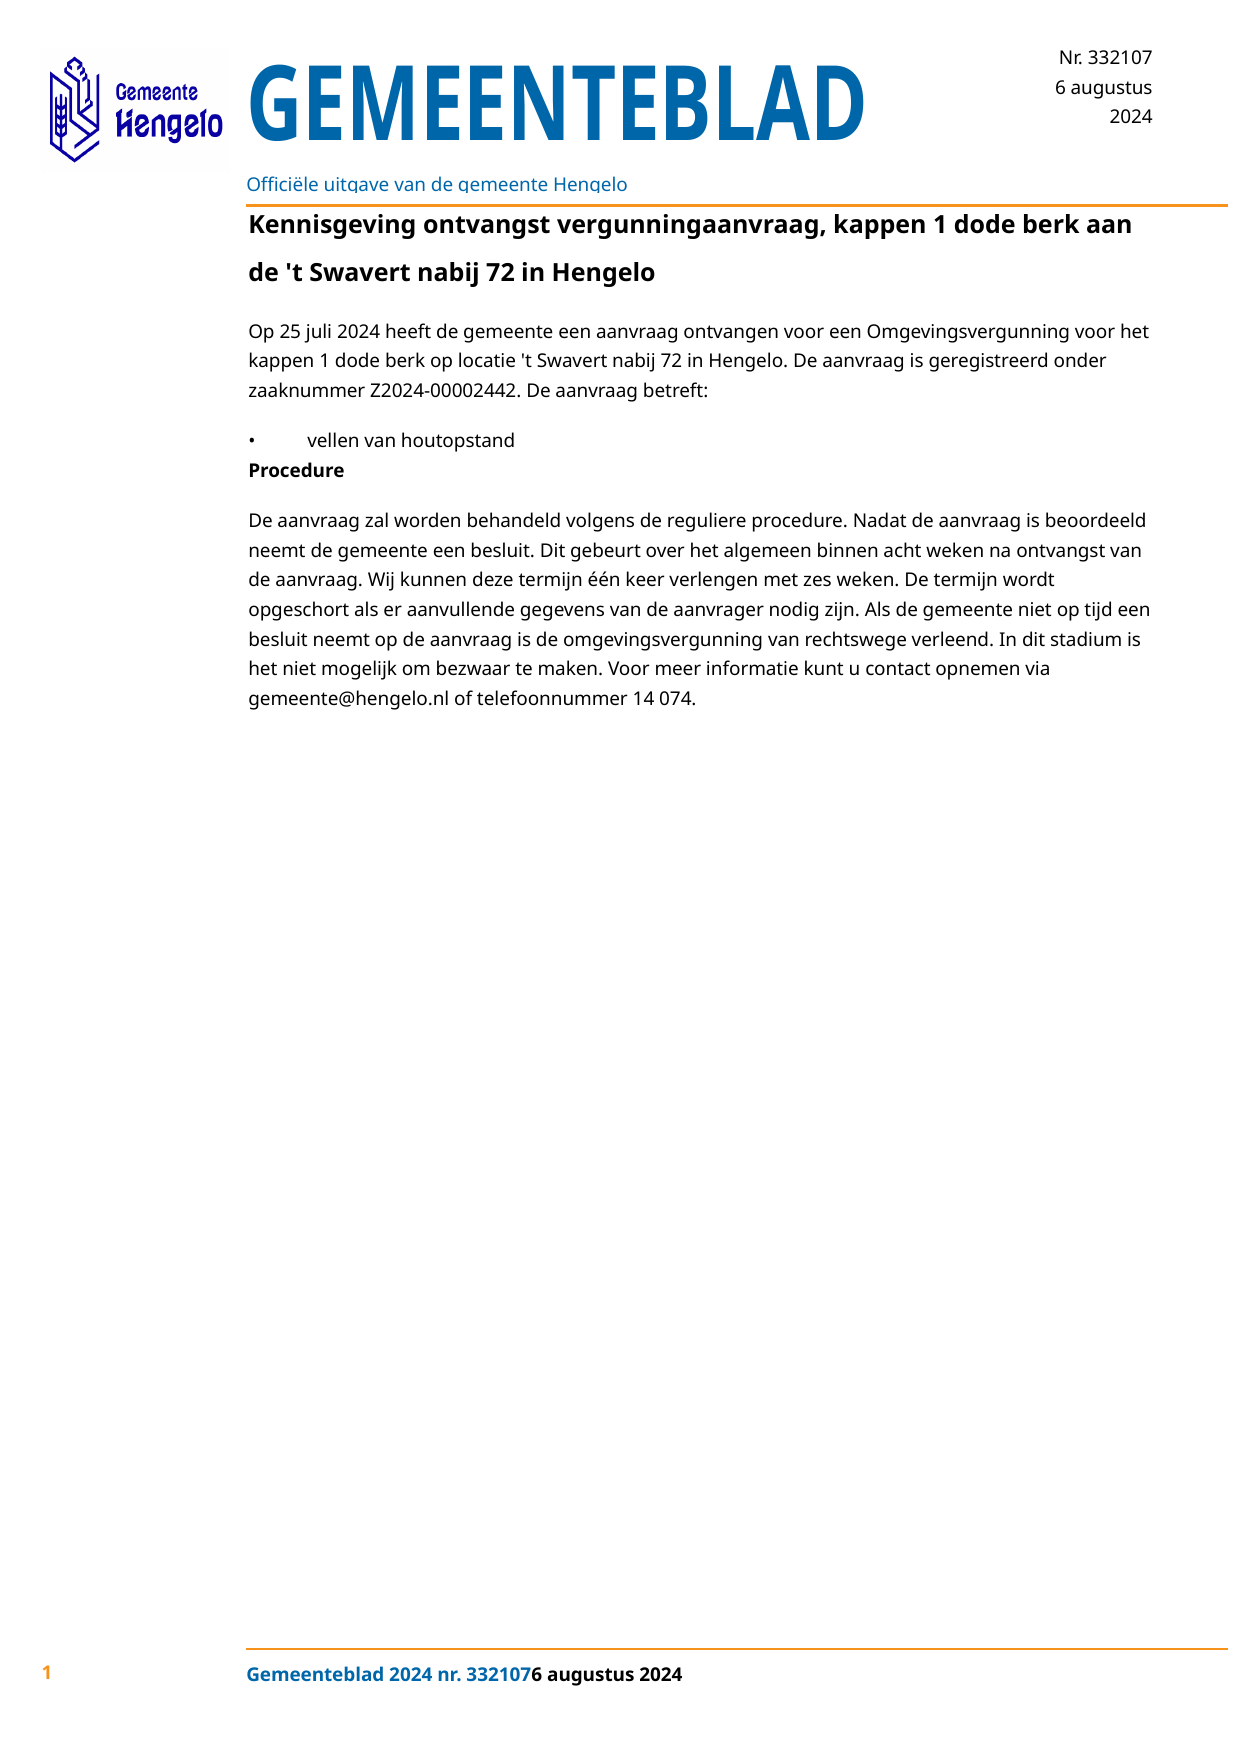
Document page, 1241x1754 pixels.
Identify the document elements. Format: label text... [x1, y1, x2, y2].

text De aanvraag zal worden behandeld volgens de reguliere procedure. Nadat de aanvraag is beoordeeld neemt de gemeente een besluit. Dit gebeurt over het algemeen binnen acht weken na ontvangst van de aanvraag. Wij kunnen deze termijn één keer verlengen met zes weken. De termijn wordt opgeschort als er aanvullende gegevens van de aanvrager nodig zijn. Als de gemeente niet op tijd een besluit neemt op de aanvraag is de omgevingsvergunning van rechtswege verleend. In dit stadium is het niet mogelijk om bezwaar te maken. Voor meer informatie kunt u contact opnemen via gemeente@hengelo.nl of telefoonnummer 14 074. [248, 507, 1152, 711]
picture [41, 47, 231, 172]
text Op 25 juli 2024 heeft de gemeente een aanvraag ontvangen voor een Omgevingsvergunning voor het kappen 1 dode berk op locatie 't Swavert nabij 72 in Hengelo. De aanvraag is geregistreerd onder zaaknummer Z2024-00002442. De aanvraag betreft: [248, 318, 1152, 403]
list vellen van houtopstand [248, 427, 1152, 453]
text Kennisgeving ontvangst vergunningaanvraag, kappen 1 dode berk aan de 't Swavert nabij 72 in Hengelo [248, 207, 1152, 288]
text Procedure [248, 457, 1152, 483]
